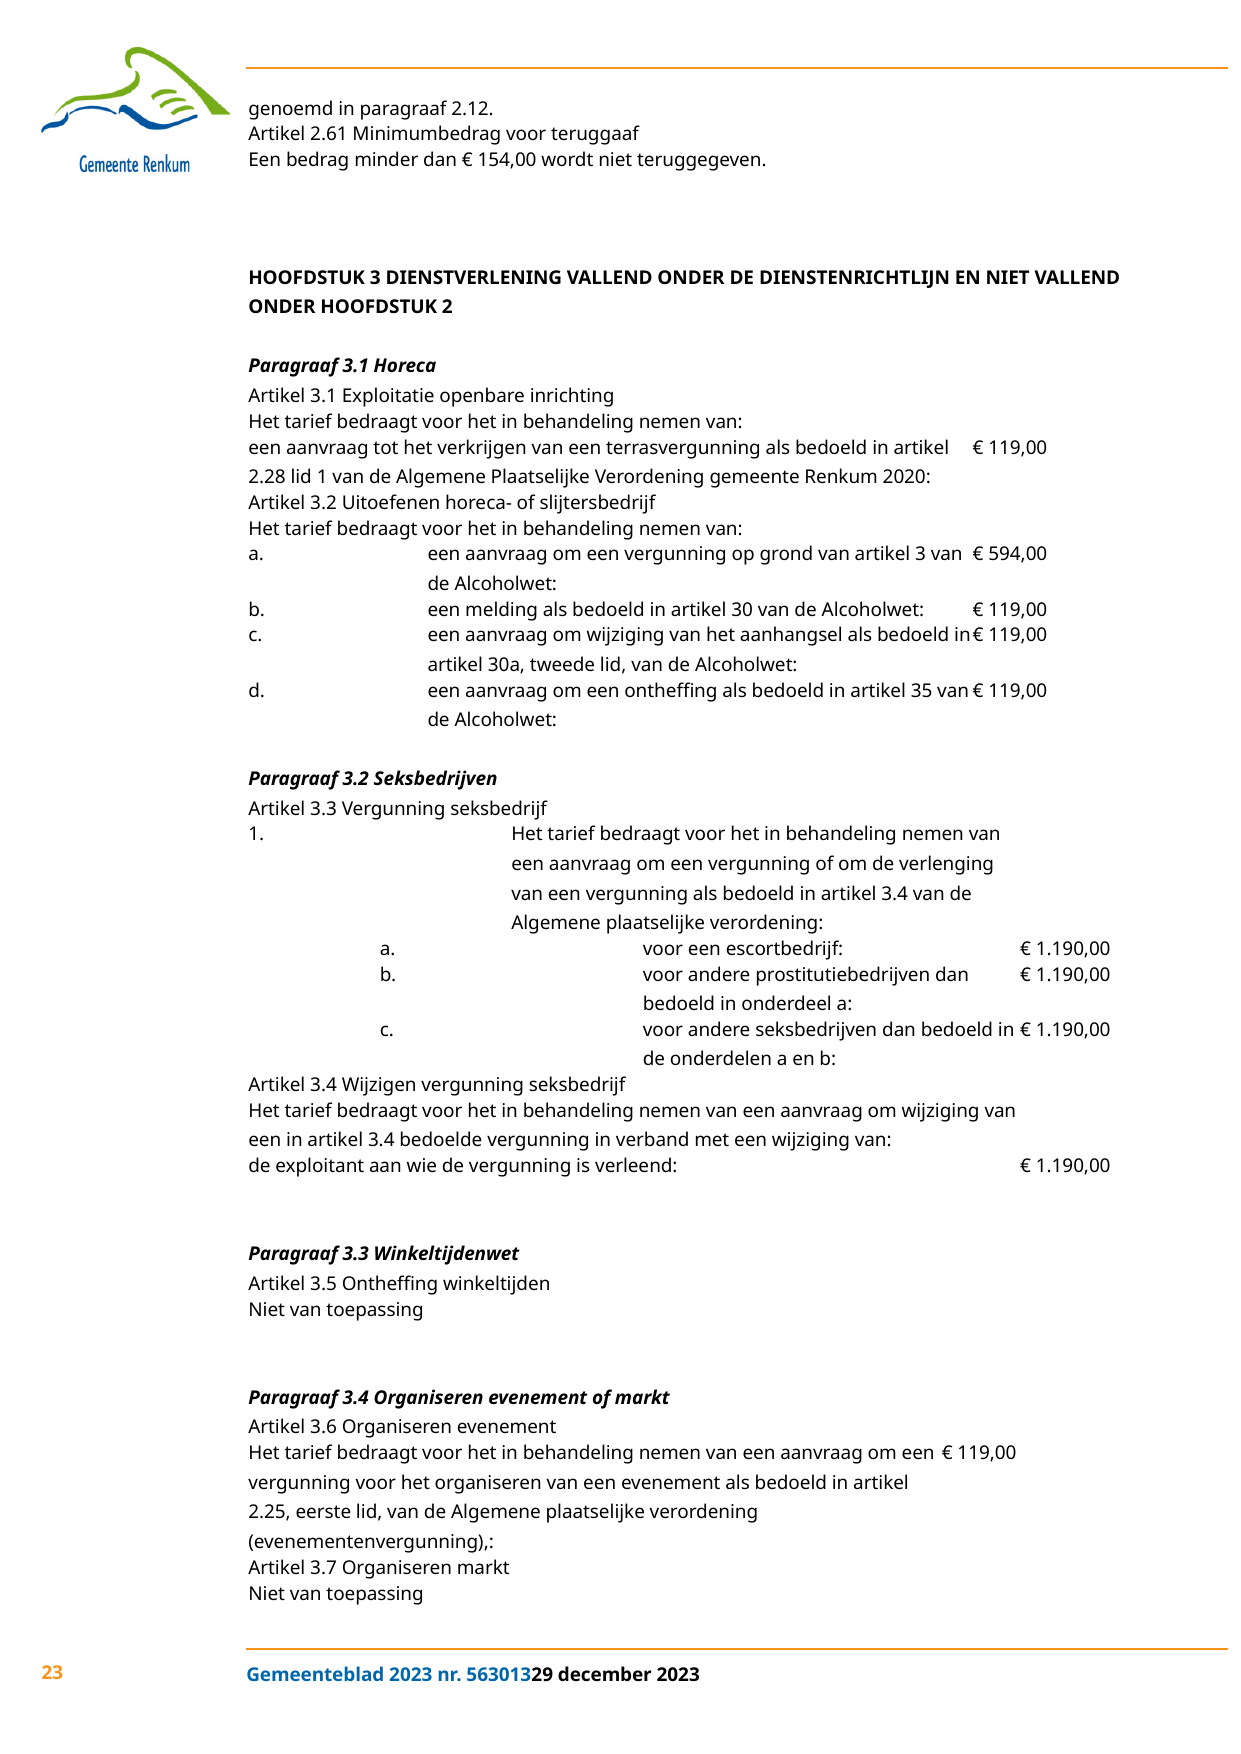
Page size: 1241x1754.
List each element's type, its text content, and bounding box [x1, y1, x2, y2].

table_cell [942, 1296, 1152, 1322]
table_header Artikel 3.6 Organiseren evenement [248, 1414, 942, 1439]
table_cell een aanvraag om een ontheffing als bedoeld in artikel 35 van de Alcoholwet: [427, 677, 972, 732]
text Paragraaf 3.2 Seksbedrijven [248, 765, 1152, 791]
table_cell [973, 408, 1152, 434]
table_cell € 1.190,00 [1020, 961, 1152, 1016]
table_cell € 119,00 [942, 1440, 1152, 1554]
table_cell a. [380, 935, 643, 961]
table_cell € 119,00 [973, 596, 1152, 622]
table_cell voor andere seksbedrijven dan bedoeld in de onderdelen a en b: [643, 1016, 1020, 1071]
table_header [1020, 795, 1152, 821]
table_cell [973, 515, 1152, 541]
table_cell € 119,00 [973, 434, 1152, 489]
table_header Artikel 3.5 Ontheffing winkeltijden [248, 1270, 942, 1296]
picture [41, 47, 231, 172]
text Paragraaf 3.1 Horeca [248, 353, 1152, 378]
table_header [973, 383, 1152, 408]
table_cell [977, 95, 1152, 121]
table_cell [248, 961, 379, 1016]
table_cell Artikel 3.7 Organiseren markt [248, 1554, 942, 1580]
table_cell Niet van toepassing [248, 1296, 942, 1322]
table_header Artikel 3.1 Exploitatie openbare inrichting [248, 383, 972, 408]
table_cell [973, 489, 1152, 515]
table_cell [1020, 1071, 1152, 1097]
table_cell voor andere prostitutiebedrijven dan bedoeld in onderdeel a: [643, 961, 1020, 1016]
text HOOFDSTUK 3 DIENSTVERLENING VALLEND ONDER DE DIENSTENRICHTLIJN EN NIET VALLEND ONDER HOOFDSTUK 2 [248, 264, 1152, 319]
table_cell een aanvraag tot het verkrijgen van een terrasvergunning als bedoeld in artikel 2.28 lid 1 van de Algemene Plaatselijke Verordening gemeente Renkum 2020: [248, 434, 972, 489]
table_cell [942, 1554, 1152, 1580]
table_cell [977, 146, 1152, 172]
table_cell genoemd in paragraaf 2.12. [248, 95, 977, 121]
table_cell [248, 1016, 379, 1071]
table_cell voor een escortbedrijf: [643, 935, 1020, 961]
table_cell Het tarief bedraagt voor het in behandeling nemen van: [248, 408, 972, 434]
table_cell [1020, 821, 1152, 935]
table_cell Het tarief bedraagt voor het in behandeling nemen van een aanvraag om een vergunning voor het organiseren van een evenement als bedoeld in artikel 2.25, eerste lid, van de Algemene plaatselijke verordening (evenementenvergunning),: [248, 1440, 942, 1554]
table_cell [1020, 1097, 1152, 1152]
table_header Artikel 3.3 Vergunning seksbedrijf [248, 795, 1020, 821]
table_cell 1. [248, 821, 511, 935]
table_cell Artikel 2.61 Minimumbedrag voor teruggaaf [248, 121, 977, 146]
table_cell Het tarief bedraagt voor het in behandeling nemen van: [248, 515, 972, 541]
text Paragraaf 3.3 Winkeltijdenwet [248, 1241, 1152, 1266]
table_cell [977, 121, 1152, 146]
table_cell c. [248, 622, 427, 677]
table_cell Het tarief bedraagt voor het in behandeling nemen van een aanvraag om een vergunning of om de verlenging van een vergunning als bedoeld in artikel 3.4 van de Algemene plaatselijke verordening: [511, 821, 1020, 935]
table_cell de exploitant aan wie de vergunning is verleend: [248, 1153, 1020, 1178]
table_cell een melding als bedoeld in artikel 30 van de Alcoholwet: [427, 596, 972, 622]
table_cell een aanvraag om wijziging van het aanhangsel als bedoeld in artikel 30a, tweede lid, van de Alcoholwet: [427, 622, 972, 677]
table_header [942, 1270, 1152, 1296]
table_cell b. [248, 596, 427, 622]
table_cell [248, 935, 379, 961]
table_cell € 1.190,00 [1020, 1153, 1152, 1178]
table_cell Een bedrag minder dan € 154,00 wordt niet teruggegeven. [248, 146, 977, 172]
table_cell € 1.190,00 [1020, 935, 1152, 961]
table_cell € 594,00 [973, 541, 1152, 596]
table_cell Artikel 3.2 Uitoefenen horeca- of slijtersbedrijf [248, 489, 972, 515]
table_cell Artikel 3.4 Wijzigen vergunning seksbedrijf [248, 1071, 1020, 1097]
table_cell € 119,00 [973, 677, 1152, 732]
table_cell [942, 1580, 1152, 1605]
table_cell € 119,00 [973, 622, 1152, 677]
table_cell d. [248, 677, 427, 732]
table_cell c. [380, 1016, 643, 1071]
table_cell b. [380, 961, 643, 1016]
text Paragraaf 3.4 Organiseren evenement of markt [248, 1384, 1152, 1410]
table_cell € 1.190,00 [1020, 1016, 1152, 1071]
table_cell Het tarief bedraagt voor het in behandeling nemen van een aanvraag om wijziging van een in artikel 3.4 bedoelde vergunning in verband met een wijziging van: [248, 1097, 1020, 1152]
table_header [942, 1414, 1152, 1439]
table_cell a. [248, 541, 427, 596]
table_cell een aanvraag om een vergunning op grond van artikel 3 van de Alcoholwet: [427, 541, 972, 596]
table_cell Niet van toepassing [248, 1580, 942, 1605]
